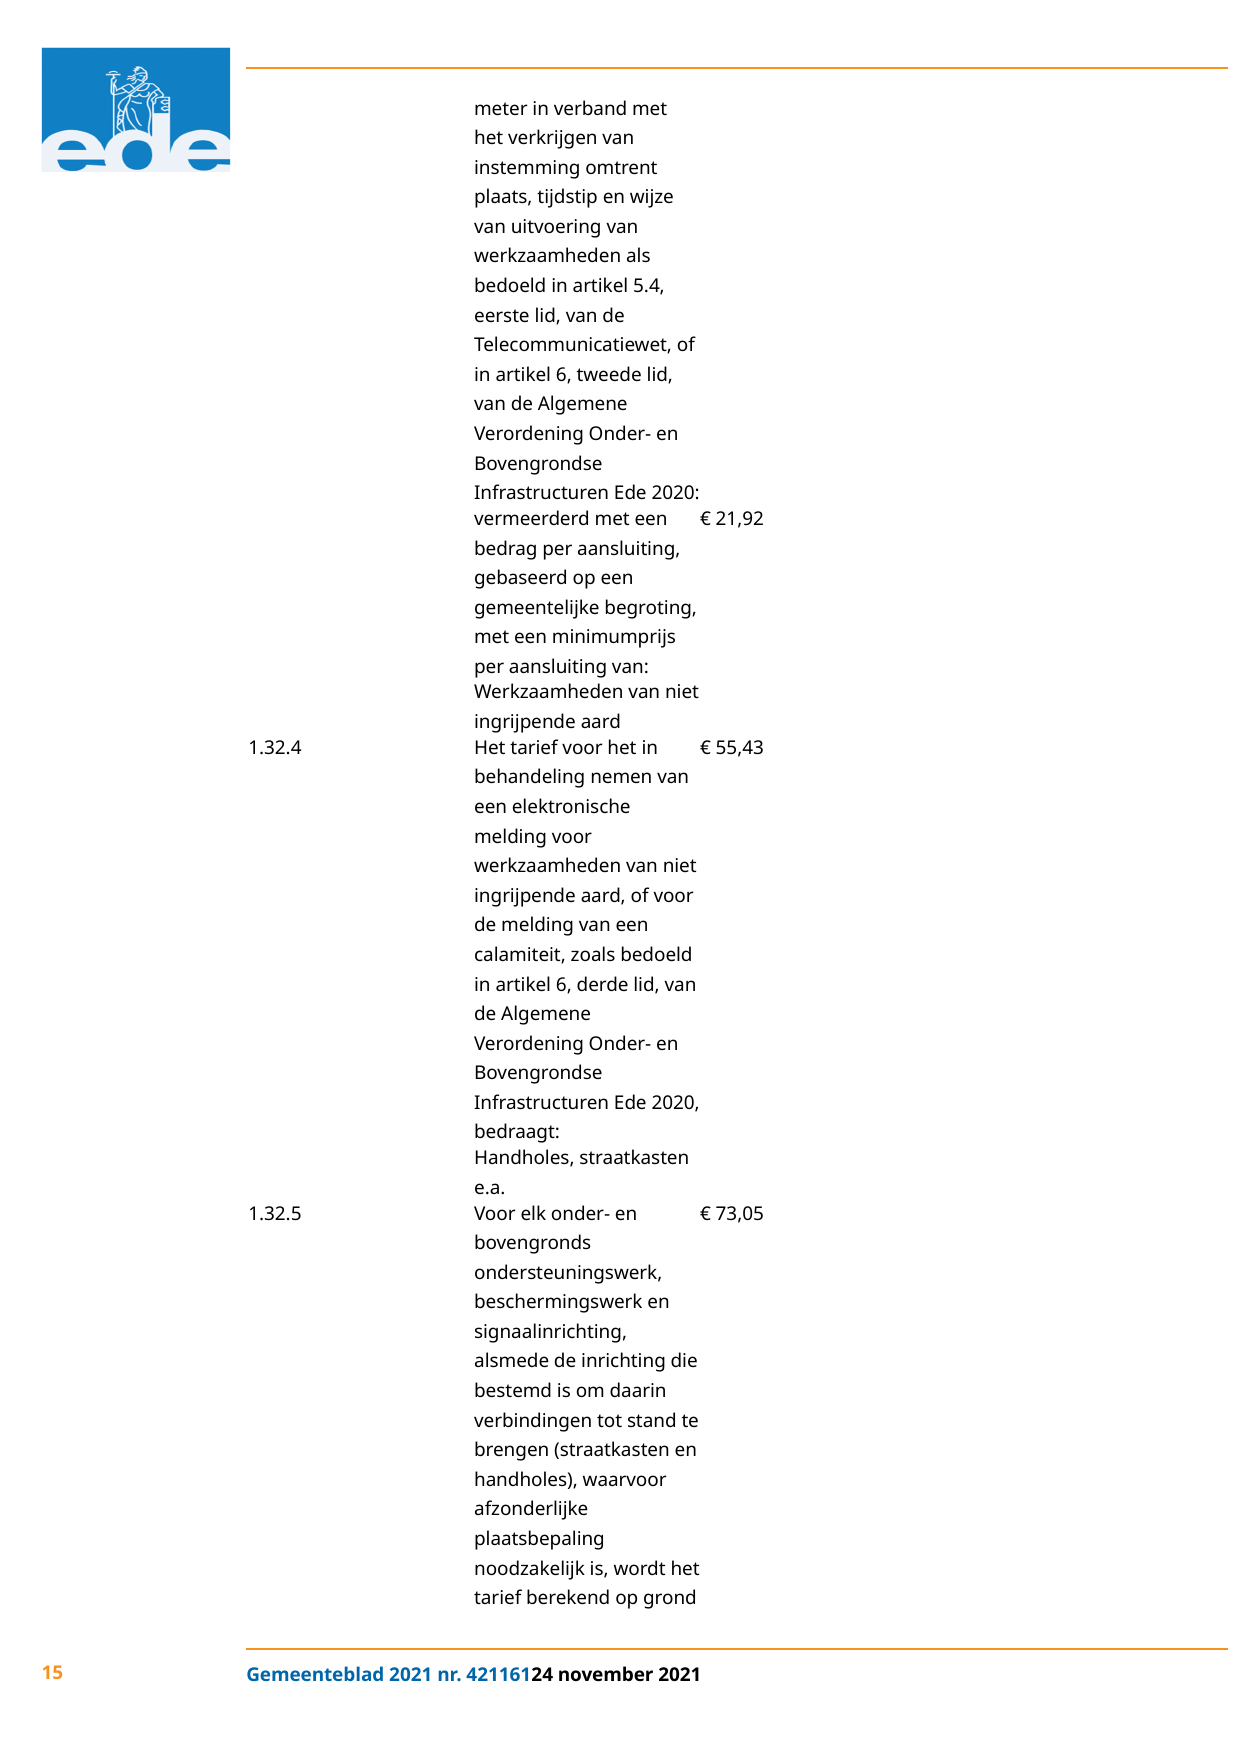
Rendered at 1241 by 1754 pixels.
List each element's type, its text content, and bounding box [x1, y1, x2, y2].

table_cell [926, 1200, 1152, 1610]
table_cell meter in verband met het verkrijgen van instemming omtrent plaats, tijdstip en wijze van uitvoering van werkzaamheden als bedoeld in artikel 5.4, eerste lid, van de Telecommunicatiewet, of in artikel 6, tweede lid, van de Algemene Verordening Onder- en Bovengrondse Infrastructuren Ede 2020: [474, 95, 700, 505]
table_cell [926, 95, 1152, 505]
table_cell [248, 679, 474, 734]
table_cell € 73,05 [700, 1200, 926, 1610]
table_cell [248, 505, 474, 679]
table_cell [926, 505, 1152, 679]
table_cell [926, 1144, 1152, 1200]
table_cell [926, 734, 1152, 1144]
table_cell [700, 1144, 926, 1200]
table_cell € 21,92 [700, 505, 926, 679]
table_cell Werkzaamheden van niet ingrijpende aard [474, 679, 700, 734]
table_cell vermeerderd met een bedrag per aansluiting, gebaseerd op een gemeentelijke begroting, met een minimumprijs per aansluiting van: [474, 505, 700, 679]
table_cell Handholes, straatkasten e.a. [474, 1144, 700, 1200]
table_cell [700, 679, 926, 734]
table_cell [248, 1144, 474, 1200]
table_cell 1.32.5 [248, 1200, 474, 1610]
table_cell Voor elk onder- en bovengronds ondersteuningswerk, beschermingswerk en signaalinrichting, alsmede de inrichting die bestemd is om daarin verbindingen tot stand te brengen (straatkasten en handholes), waarvoor afzonderlijke plaatsbepaling noodzakelijk is, wordt het tarief berekend op grond [474, 1200, 700, 1610]
picture [41, 47, 231, 172]
table_cell € 55,43 [700, 734, 926, 1144]
table_cell 1.32.4 [248, 734, 474, 1144]
table_cell [926, 679, 1152, 734]
table_cell [248, 95, 474, 505]
table_cell [700, 95, 926, 505]
table_cell Het tarief voor het in behandeling nemen van een elektronische melding voor werkzaamheden van niet ingrijpende aard, of voor de melding van een calamiteit, zoals bedoeld in artikel 6, derde lid, van de Algemene Verordening Onder- en Bovengrondse Infrastructuren Ede 2020, bedraagt: [474, 734, 700, 1144]
